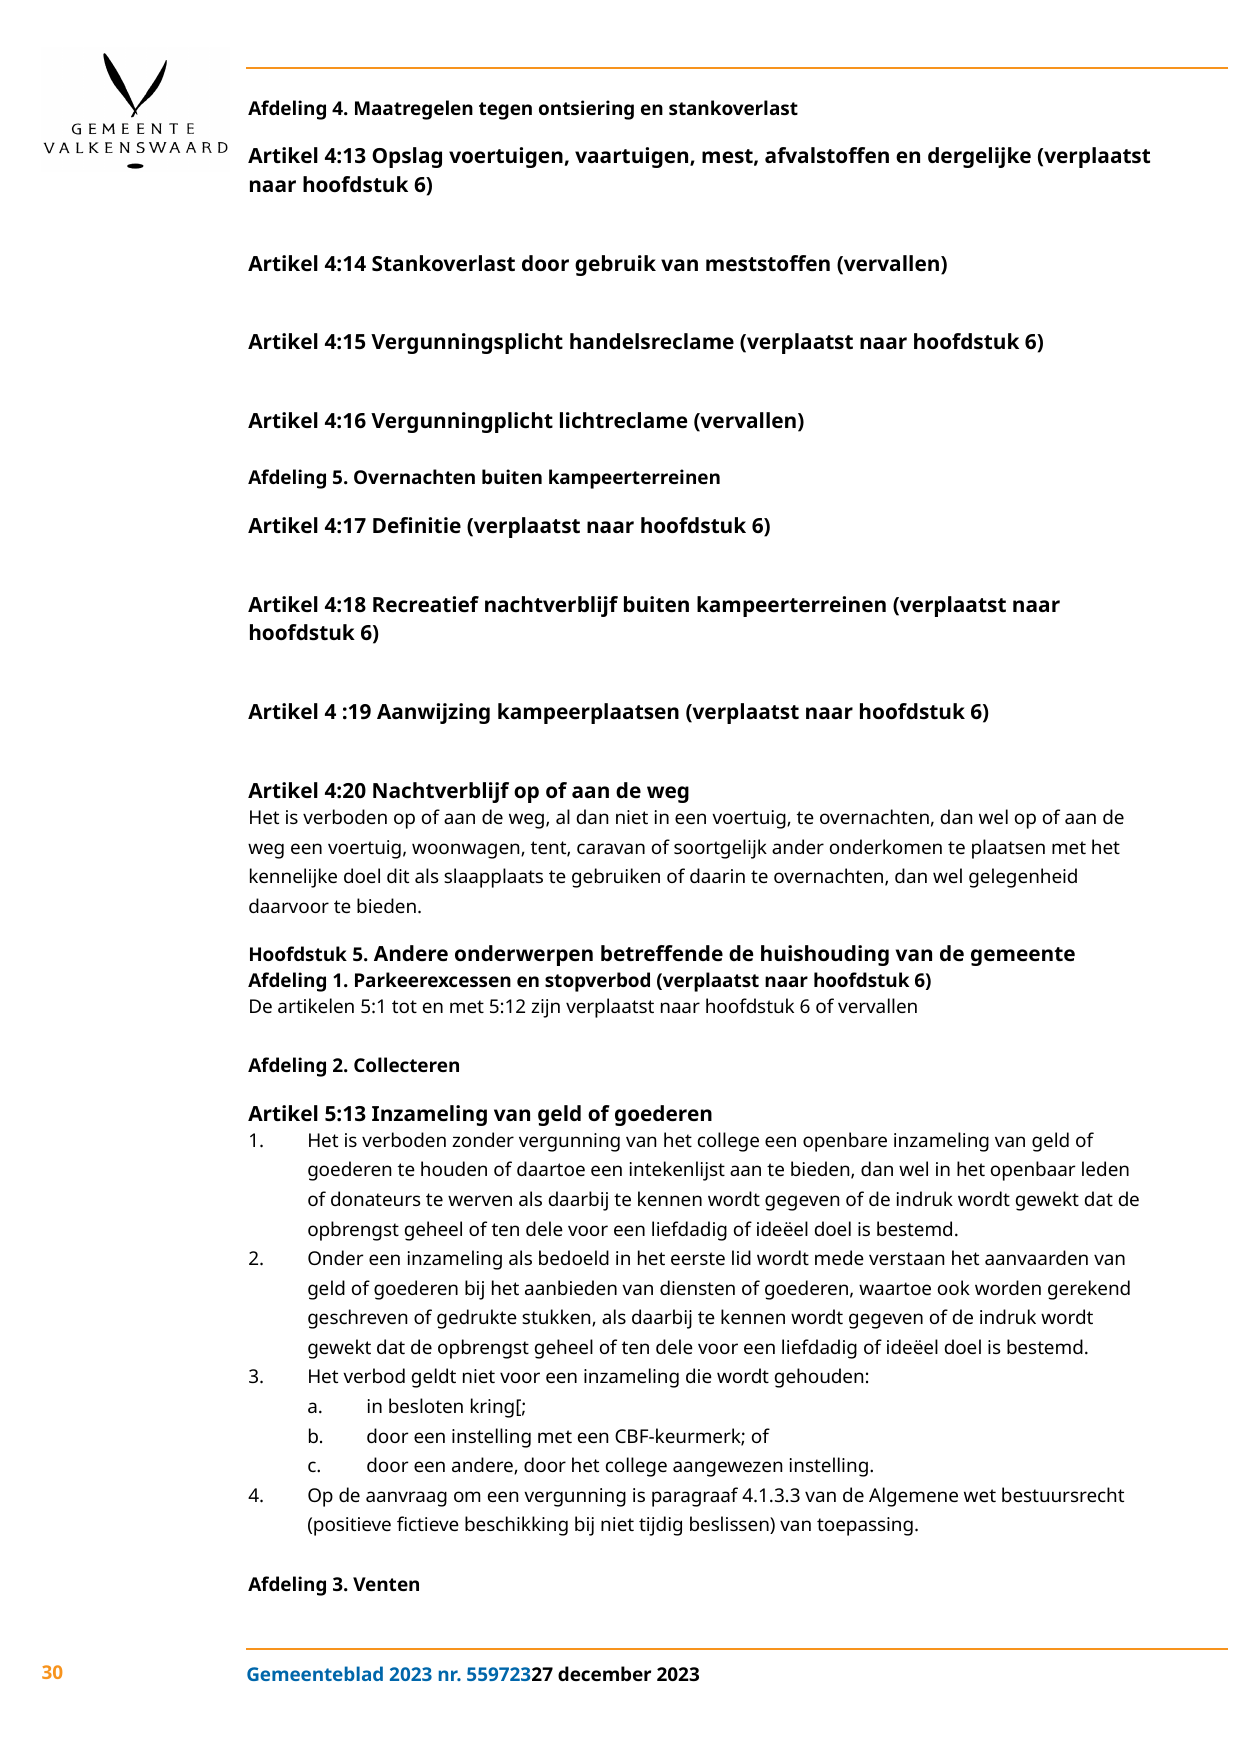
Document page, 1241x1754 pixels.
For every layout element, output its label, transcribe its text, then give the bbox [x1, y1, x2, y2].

text Afdeling 2. Collecteren [248, 1052, 1152, 1078]
text Afdeling 5. Overnachten buiten kampeerterreinen [248, 464, 1152, 490]
list Het is verboden zonder vergunning van het college een openbare inzameling van geld of goederen te houden of daartoe een intekenlijst aan te bieden, dan wel in het openbaar leden of donateurs te werven als daarbij te kennen wordt gegeven of de indruk wordt gewekt dat de opbrengst geheel of ten dele voor een liefdadig of ideëel doel is bestemd. [248, 1127, 1152, 1242]
list door een andere, door het college aangewezen instelling. [307, 1452, 1152, 1478]
picture [41, 47, 231, 172]
list Het verbod geldt niet voor een inzameling die wordt gehouden: [248, 1364, 1152, 1389]
list door een instelling met een CBF-keurmerk; of [307, 1423, 1152, 1449]
text Artikel 4:17 Definitie (verplaatst naar hoofdstuk 6) [248, 511, 1152, 539]
text Artikel 5:13 Inzameling van geld of goederen [248, 1099, 1152, 1127]
text Hoofdstuk 5. Andere onderwerpen betreffende de huishouding van de gemeente [248, 939, 1152, 967]
text De artikelen 5:1 tot en met 5:12 zijn verplaatst naar hoofdstuk 6 of vervallen [248, 993, 1152, 1019]
text Artikel 4:14 Stankoverlast door gebruik van meststoffen (vervallen) [248, 249, 1152, 277]
text Artikel 4:15 Vergunningsplicht handelsreclame (verplaatst naar hoofdstuk 6) [248, 327, 1152, 356]
list Op de aanvraag om een vergunning is paragraaf 4.1.3.3 van de Algemene wet bestuursrecht (positieve fictieve beschikking bij niet tijdig beslissen) van toepassing. [248, 1482, 1152, 1537]
text Artikel 4:18 Recreatief nachtverblijf buiten kampeerterreinen (verplaatst naar hoofdstuk 6) [248, 590, 1152, 647]
list Onder een inzameling als bedoeld in het eerste lid wordt mede verstaan het aanvaarden van geld of goederen bij het aanbieden van diensten of goederen, waartoe ook worden gerekend geschreven of gedrukte stukken, als daarbij te kennen wordt gegeven of de indruk wordt gewekt dat de opbrengst geheel of ten dele voor een liefdadig of ideëel doel is bestemd. [248, 1245, 1152, 1360]
text Afdeling 4. Maatregelen tegen ontsiering en stankoverlast [248, 95, 1152, 121]
text Artikel 4:13 Opslag voertuigen, vaartuigen, mest, afvalstoffen en dergelijke (verplaatst naar hoofdstuk 6) [248, 141, 1152, 198]
text Afdeling 3. Venten [248, 1571, 1152, 1597]
text Artikel 4:16 Vergunningplicht lichtreclame (vervallen) [248, 406, 1152, 435]
text Het is verboden op of aan de weg, al dan niet in een voertuig, te overnachten, dan wel op of aan de weg een voertuig, woonwagen, tent, caravan of soortgelijk ander onderkomen te plaatsen met het kennelijke doel dit als slaapplaats te gebruiken of daarin te overnachten, dan wel gelegenheid daarvoor te bieden. [248, 804, 1152, 919]
list in besloten kring[; [307, 1393, 1152, 1419]
text Artikel 4:20 Nachtverblijf op of aan de weg [248, 776, 1152, 804]
text Afdeling 1. Parkeerexcessen en stopverbod (verplaatst naar hoofdstuk 6) [248, 967, 1152, 993]
text Artikel 4 :19 Aanwijzing kampeerplaatsen (verplaatst naar hoofdstuk 6) [248, 697, 1152, 726]
